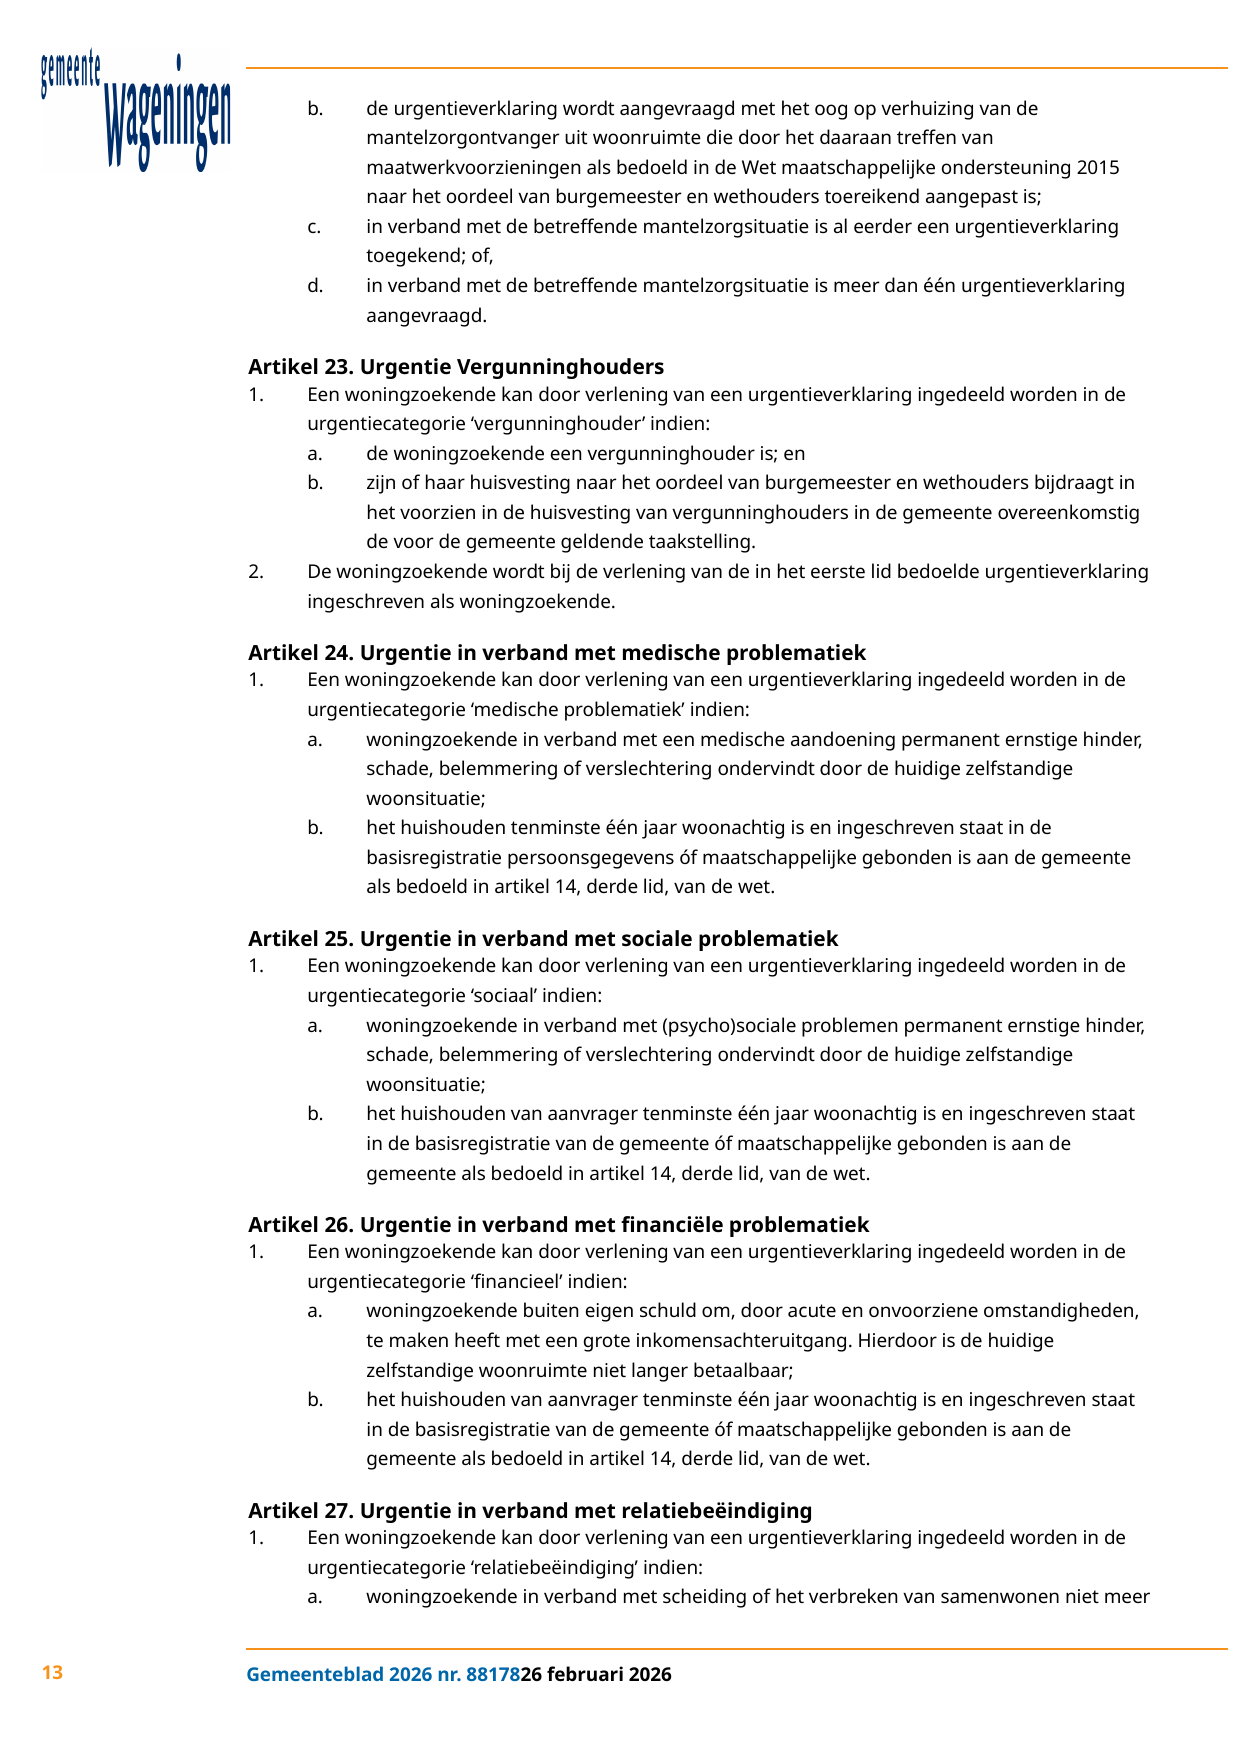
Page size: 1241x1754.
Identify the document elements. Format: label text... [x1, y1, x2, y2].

list Een woningzoekende kan door verlening van een urgentieverklaring ingedeeld worden in de urgentiecategorie ‘relatiebeëindiging’ indien: [248, 1524, 1152, 1580]
list het huishouden tenminste één jaar woonachtig is en ingeschreven staat in de basisregistratie persoonsgegevens óf maatschappelijke gebonden is aan de gemeente als bedoeld in artikel 14, derde lid, van de wet. [307, 814, 1152, 899]
list woningzoekende in verband met een medische aandoening permanent ernstige hinder, schade, belemmering of verslechtering ondervindt door de huidige zelfstandige woonsituatie; [307, 726, 1152, 811]
list woningzoekende in verband met (psycho)sociale problemen permanent ernstige hinder, schade, belemmering of verslechtering ondervindt door de huidige zelfstandige woonsituatie; [307, 1012, 1152, 1097]
list het huishouden van aanvrager tenminste één jaar woonachtig is en ingeschreven staat in de basisregistratie van de gemeente óf maatschappelijke gebonden is aan de gemeente als bedoeld in artikel 14, derde lid, van de wet. [307, 1386, 1152, 1471]
list De woningzoekende wordt bij de verlening van de in het eerste lid bedoelde urgentieverklaring ingeschreven als woningzoekende. [248, 558, 1152, 613]
text Artikel 23. Urgentie Vergunninghouders [248, 352, 1152, 381]
list Een woningzoekende kan door verlening van een urgentieverklaring ingedeeld worden in de urgentiecategorie ‘sociaal’ indien: [248, 953, 1152, 1008]
text Artikel 24. Urgentie in verband met medische problematiek [248, 638, 1152, 667]
list Een woningzoekende kan door verlening van een urgentieverklaring ingedeeld worden in de urgentiecategorie ‘medische problematiek’ indien: [248, 667, 1152, 722]
list Een woningzoekende kan door verlening van een urgentieverklaring ingedeeld worden in de urgentiecategorie ‘financieel’ indien: [248, 1238, 1152, 1294]
list woningzoekende in verband met scheiding of het verbreken van samenwonen niet meer [307, 1584, 1152, 1609]
list de woningzoekende een vergunninghouder is; en [307, 440, 1152, 466]
list in verband met de betreffende mantelzorgsituatie is meer dan één urgentieverklaring aangevraagd. [307, 272, 1152, 328]
list in verband met de betreffende mantelzorgsituatie is al eerder een urgentieverklaring toegekend; of, [307, 213, 1152, 268]
list woningzoekende buiten eigen schuld om, door acute en onvoorziene omstandigheden, te maken heeft met een grote inkomensachteruitgang. Hierdoor is de huidige zelfstandige woonruimte niet langer betaalbaar; [307, 1298, 1152, 1383]
list Een woningzoekende kan door verlening van een urgentieverklaring ingedeeld worden in de urgentiecategorie ‘vergunninghouder’ indien: [248, 381, 1152, 436]
list het huishouden van aanvrager tenminste één jaar woonachtig is en ingeschreven staat in de basisregistratie van de gemeente óf maatschappelijke gebonden is aan de gemeente als bedoeld in artikel 14, derde lid, van de wet. [307, 1101, 1152, 1185]
picture [41, 47, 231, 172]
text Artikel 27. Urgentie in verband met relatiebeëindiging [248, 1496, 1152, 1524]
text Artikel 26. Urgentie in verband met financiële problematiek [248, 1210, 1152, 1238]
list de urgentieverklaring wordt aangevraagd met het oog op verhuizing van de mantelzorgontvanger uit woonruimte die door het daaraan treffen van maatwerkvoorzieningen als bedoeld in de Wet maatschappelijke ondersteuning 2015 naar het oordeel van burgemeester en wethouders toereikend aangepast is; [307, 95, 1152, 209]
text Artikel 25. Urgentie in verband met sociale problematiek [248, 924, 1152, 953]
list zijn of haar huisvesting naar het oordeel van burgemeester en wethouders bijdraagt in het voorzien in de huisvesting van vergunninghouders in de gemeente overeenkomstig de voor de gemeente geldende taakstelling. [307, 469, 1152, 554]
